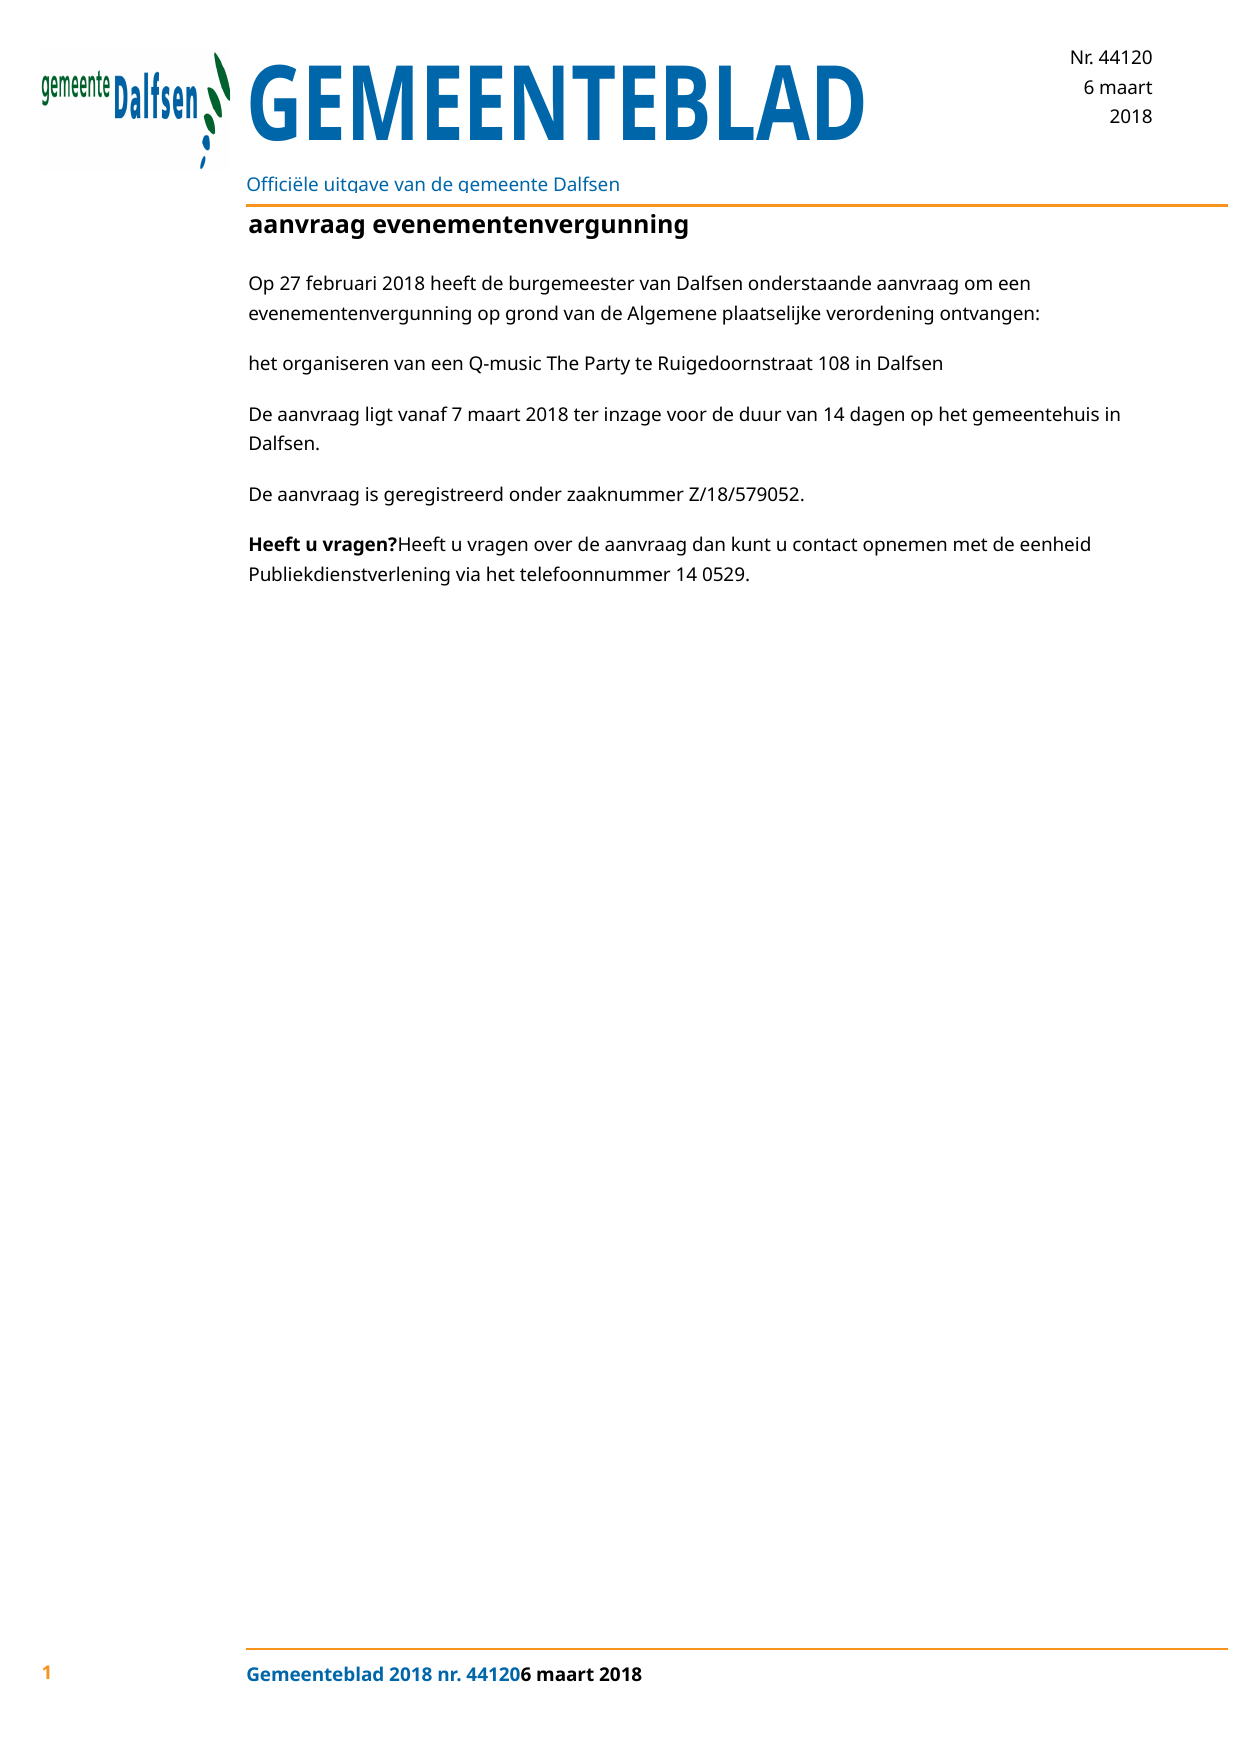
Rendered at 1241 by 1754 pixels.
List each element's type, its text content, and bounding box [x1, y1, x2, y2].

text De aanvraag ligt vanaf 7 maart 2018 ter inzage voor de duur van 14 dagen op het gemeentehuis in Dalfsen. [248, 401, 1152, 456]
text De aanvraag is geregistreerd onder zaaknummer Z/18/579052. [248, 481, 1152, 506]
text aanvraag evenementenvergunning [248, 207, 1152, 241]
text Heeft u vragen?Heeft u vragen over de aanvraag dan kunt u contact opnemen met de eenheid Publiekdienstverlening via het telefoonnummer 14 0529. [248, 531, 1152, 586]
text Op 27 februari 2018 heeft de burgemeester van Dalfsen onderstaande aanvraag om een evenementenvergunning op grond van de Algemene plaatselijke verordening ontvangen: [248, 270, 1152, 326]
text het organiseren van een Q-music The Party te Ruigedoornstraat 108 in Dalfsen [248, 350, 1152, 376]
picture [41, 47, 231, 172]
